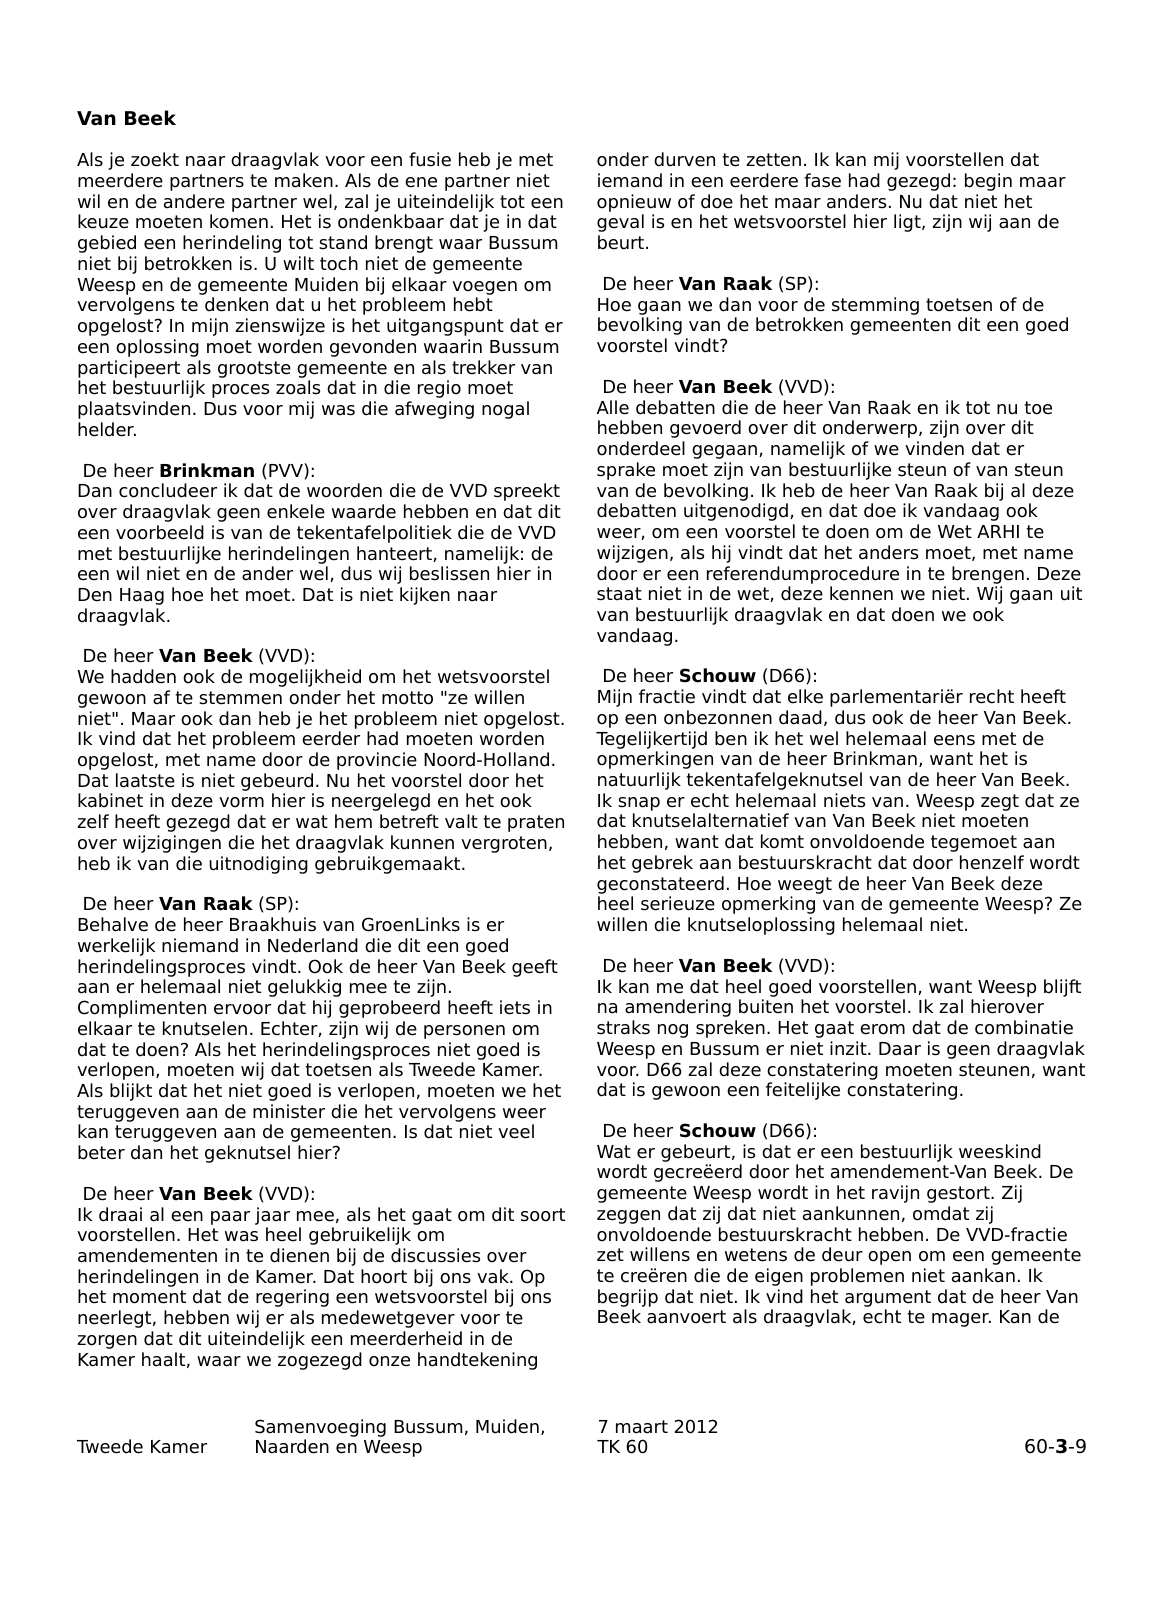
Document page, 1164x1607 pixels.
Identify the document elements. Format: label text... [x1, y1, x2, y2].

text onder durven te zetten. Ik kan mij voorstellen dat iemand in een eerdere fase had gezegd: begin maar opnieuw of doe het maar anders. Nu dat niet het geval is en het wetsvoorstel hier ligt, zijn wij aan de beurt. [596, 150, 1087, 254]
text Ik kan me dat heel goed voorstellen, want Weesp blijft na amendering buiten het voorstel. Ik zal hierover straks nog spreken. Het gaat erom dat de combinatie Weesp en Bussum er niet inzit. Daar is geen draagvlak voor. D66 zal deze constatering moeten steunen, want dat is gewoon een feitelijke constatering. [596, 976, 1087, 1101]
text De heer Schouw (D66): [596, 666, 1087, 687]
text De heer Van Beek (VVD): [596, 956, 1087, 976]
text De heer Van Beek (VVD): [596, 377, 1087, 397]
text Mijn fractie vindt dat elke parlementariër recht heeft op een onbezonnen daad, dus ook de heer Van Beek. Tegelijkertijd ben ik het wel helemaal eens met de opmerkingen van de heer Brinkman, want het is natuurlijk tekentafelgeknutsel van de heer Van Beek. Ik snap er echt helemaal niets van. Weesp zegt dat ze dat knutselalternatief van Van Beek niet moeten hebben, want dat komt onvoldoende tegemoet aan het gebrek aan bestuurskracht dat door henzelf wordt geconstateerd. Hoe weegt de heer Van Beek deze heel serieuze opmerking van de gemeente Weesp? Ze willen die knutseloplossing helemaal niet. [596, 687, 1087, 936]
text Als je zoekt naar draagvlak voor een fusie heb je met meerdere partners te maken. Als de ene partner niet wil en de andere partner wel, zal je uiteindelijk tot een keuze moeten komen. Het is ondenkbaar dat je in dat gebied een herindeling tot stand brengt waar Bussum niet bij betrokken is. U wilt toch niet de gemeente Weesp en de gemeente Muiden bij elkaar voegen om vervolgens te denken dat u het probleem hebt opgelost? In mijn zienswijze is het uitgangspunt dat er een oplossing moet worden gevonden waarin Bussum participeert als grootste gemeente en als trekker van het bestuurlijk proces zoals dat in die regio moet plaatsvinden. Dus voor mij was die afweging nogal helder. [77, 150, 567, 440]
text De heer Van Raak (SP): [77, 894, 567, 915]
text Dan concludeer ik dat de woorden die de VVD spreekt over draagvlak geen enkele waarde hebben en dat dit een voorbeeld is van de tekentafelpolitiek die de VVD met bestuurlijke herindelingen hanteert, namelijk: de een wil niet en de ander wel, dus wij beslissen hier in Den Haag hoe het moet. Dat is niet kijken naar draagvlak. [77, 481, 567, 626]
text De heer Van Beek (VVD): [77, 1184, 567, 1204]
text We hadden ook de mogelijkheid om het wetsvoorstel gewoon af te stemmen onder het motto "ze willen niet". Maar ook dan heb je het probleem niet opgelost. Ik vind dat het probleem eerder had moeten worden opgelost, met name door de provincie Noord-Holland. Dat laatste is niet gebeurd. Nu het voorstel door het kabinet in deze vorm hier is neergelegd en het ook zelf heeft gezegd dat er wat hem betreft valt te praten over wijzigingen die het draagvlak kunnen vergroten, heb ik van die uitnodiging gebruikgemaakt. [77, 667, 567, 874]
text De heer Brinkman (PVV): [77, 460, 567, 481]
text Behalve de heer Braakhuis van GroenLinks is er werkelijk niemand in Nederland die dit een goed herindelingsproces vindt. Ook de heer Van Beek geeft aan er helemaal niet gelukkig mee te zijn. Complimenten ervoor dat hij geprobeerd heeft iets in elkaar te knutselen. Echter, zijn wij de personen om dat te doen? Als het herindelingsproces niet goed is verlopen, moeten wij dat toetsen als Tweede Kamer. Als blijkt dat het niet goed is verlopen, moeten we het teruggeven aan de minister die het vervolgens weer kan teruggeven aan de gemeenten. Is dat niet veel beter dan het geknutsel hier? [77, 915, 567, 1164]
text De heer Van Raak (SP): [596, 274, 1087, 294]
text Alle debatten die de heer Van Raak en ik tot nu toe hebben gevoerd over dit onderwerp, zijn over dit onderdeel gegaan, namelijk of we vinden dat er sprake moet zijn van bestuurlijke steun of van steun van de bevolking. Ik heb de heer Van Raak bij al deze debatten uitgenodigd, en dat doe ik vandaag ook weer, om een voorstel te doen om de Wet ARHI te wijzigen, als hij vindt dat het anders moet, met name door er een referendumprocedure in te brengen. Deze staat niet in de wet, deze kennen we niet. Wij gaan uit van bestuurlijk draagvlak en dat doen we ook vandaag. [596, 397, 1087, 646]
text De heer Schouw (D66): [596, 1121, 1087, 1142]
text De heer Van Beek (VVD): [77, 646, 567, 667]
text Ik draai al een paar jaar mee, als het gaat om dit soort voorstellen. Het was heel gebruikelijk om amendementen in te dienen bij de discussies over herindelingen in de Kamer. Dat hoort bij ons vak. Op het moment dat de regering een wetsvoorstel bij ons neerlegt, hebben wij er als medewetgever voor te zorgen dat dit uiteindelijk een meerderheid in de Kamer haalt, waar we zogezegd onze handtekening [77, 1204, 567, 1370]
text Wat er gebeurt, is dat er een bestuurlijk weeskind wordt gecreëerd door het amendement-Van Beek. De gemeente Weesp wordt in het ravijn gestort. Zij zeggen dat zij dat niet aankunnen, omdat zij onvoldoende bestuurskracht hebben. De VVD-fractie zet willens en wetens de deur open om een gemeente te creëren die de eigen problemen niet aankan. Ik begrijp dat niet. Ik vind het argument dat de heer Van Beek aanvoert als draagvlak, echt te mager. Kan de [596, 1142, 1087, 1328]
text Hoe gaan we dan voor de stemming toetsen of de bevolking van de betrokken gemeenten dit een goed voorstel vindt? [596, 294, 1087, 357]
